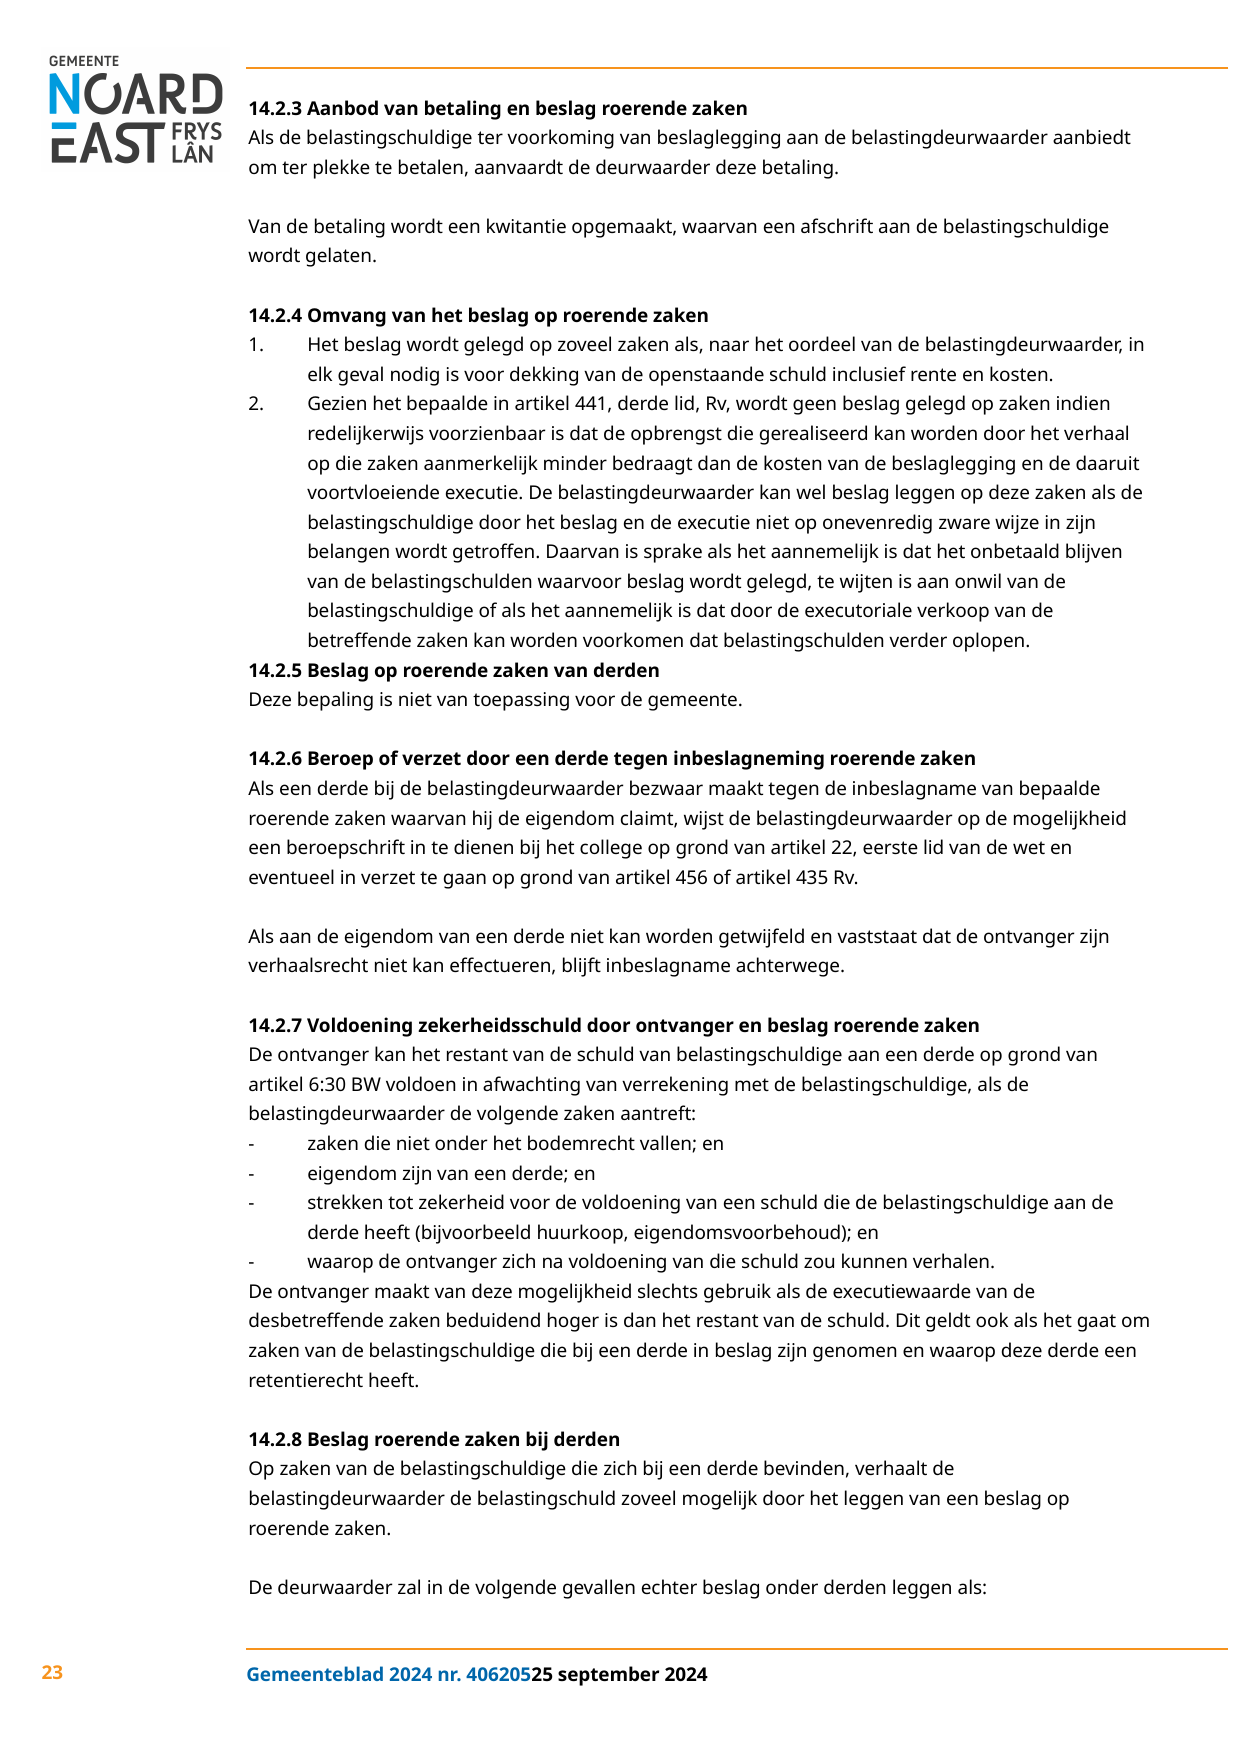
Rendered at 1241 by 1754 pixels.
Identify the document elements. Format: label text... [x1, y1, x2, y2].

text De ontvanger kan het restant van de schuld van belastingschuldige aan een derde op grond van artikel 6:30 BW voldoen in afwachting van verrekening met de belastingschuldige, als de belastingdeurwaarder de volgende zaken aantreft: [248, 1041, 1152, 1126]
list Gezien het bepaalde in artikel 441, derde lid, Rv, wordt geen beslag gelegd op zaken indien redelijkerwijs voorzienbaar is dat de opbrengst die gerealiseerd kan worden door het verhaal op die zaken aanmerkelijk minder bedraagt dan de kosten van de beslaglegging en de daaruit voortvloeiende executie. De belastingdeurwaarder kan wel beslag leggen op deze zaken als de belastingschuldige door het beslag en de executie niet op onevenredig zware wijze in zijn belangen wordt getroffen. Daarvan is sprake als het aannemelijk is dat het onbetaald blijven van de belastingschulden waarvoor beslag wordt gelegd, te wijten is aan onwil van de belastingschuldige of als het aannemelijk is dat door de executoriale verkoop van de betreffende zaken kan worden voorkomen dat belastingschulden verder oplopen. [248, 391, 1152, 653]
text Op zaken van de belastingschuldige die zich bij een derde bevinden, verhaalt de belastingdeurwaarder de belastingschuld zoveel mogelijk door het leggen van een beslag op roerende zaken. [248, 1456, 1152, 1541]
text Van de betaling wordt een kwitantie opgemaakt, waarvan een afschrift aan de belastingschuldige wordt gelaten. [248, 213, 1152, 268]
text 14.2.7 Voldoening zekerheidsschuld door ontvanger en beslag roerende zaken [248, 1012, 1152, 1038]
list Het beslag wordt gelegd op zoveel zaken als, naar het oordeel van de belastingdeurwaarder, in elk geval nodig is voor dekking van de openstaande schuld inclusief rente en kosten. [248, 331, 1152, 387]
list eigendom zijn van een derde; en [248, 1160, 1152, 1186]
text De deurwaarder zal in de volgende gevallen echter beslag onder derden leggen als: [248, 1574, 1152, 1600]
text 14.2.6 Beroep of verzet door een derde tegen inbeslagneming roerende zaken [248, 746, 1152, 771]
list strekken tot zekerheid voor de voldoening van een schuld die de belastingschuldige aan de derde heeft (bijvoorbeeld huurkoop, eigendomsvoorbehoud); en [248, 1189, 1152, 1245]
picture [41, 47, 231, 172]
text 14.2.8 Beslag roerende zaken bij derden [248, 1426, 1152, 1452]
text 14.2.5 Beslag op roerende zaken van derden [248, 657, 1152, 683]
text 14.2.4 Omvang van het beslag op roerende zaken [248, 302, 1152, 328]
text Als aan de eigendom van een derde niet kan worden getwijfeld en vaststaat dat de ontvanger zijn verhaalsrecht niet kan effectueren, blijft inbeslagname achterwege. [248, 923, 1152, 978]
text Als de belastingschuldige ter voorkoming van beslaglegging aan de belastingdeurwaarder aanbiedt om ter plekke te betalen, aanvaardt de deurwaarder deze betaling. [248, 124, 1152, 180]
text De ontvanger maakt van deze mogelijkheid slechts gebruik als de executiewaarde van de desbetreffende zaken beduidend hoger is dan het restant van de schuld. Dit geldt ook als het gaat om zaken van de belastingschuldige die bij een derde in beslag zijn genomen en waarop deze derde een retentierecht heeft. [248, 1278, 1152, 1393]
text 14.2.3 Aanbod van betaling en beslag roerende zaken [248, 95, 1152, 121]
list zaken die niet onder het bodemrecht vallen; en [248, 1130, 1152, 1156]
text Als een derde bij de belastingdeurwaarder bezwaar maakt tegen de inbeslagname van bepaalde roerende zaken waarvan hij de eigendom claimt, wijst de belastingdeurwaarder op de mogelijkheid een beroepschrift in te dienen bij het college op grond van artikel 22, eerste lid van de wet en eventueel in verzet te gaan op grond van artikel 456 of artikel 435 Rv. [248, 775, 1152, 890]
text Deze bepaling is niet van toepassing voor de gemeente. [248, 686, 1152, 712]
list waarop de ontvanger zich na voldoening van die schuld zou kunnen verhalen. [248, 1248, 1152, 1274]
